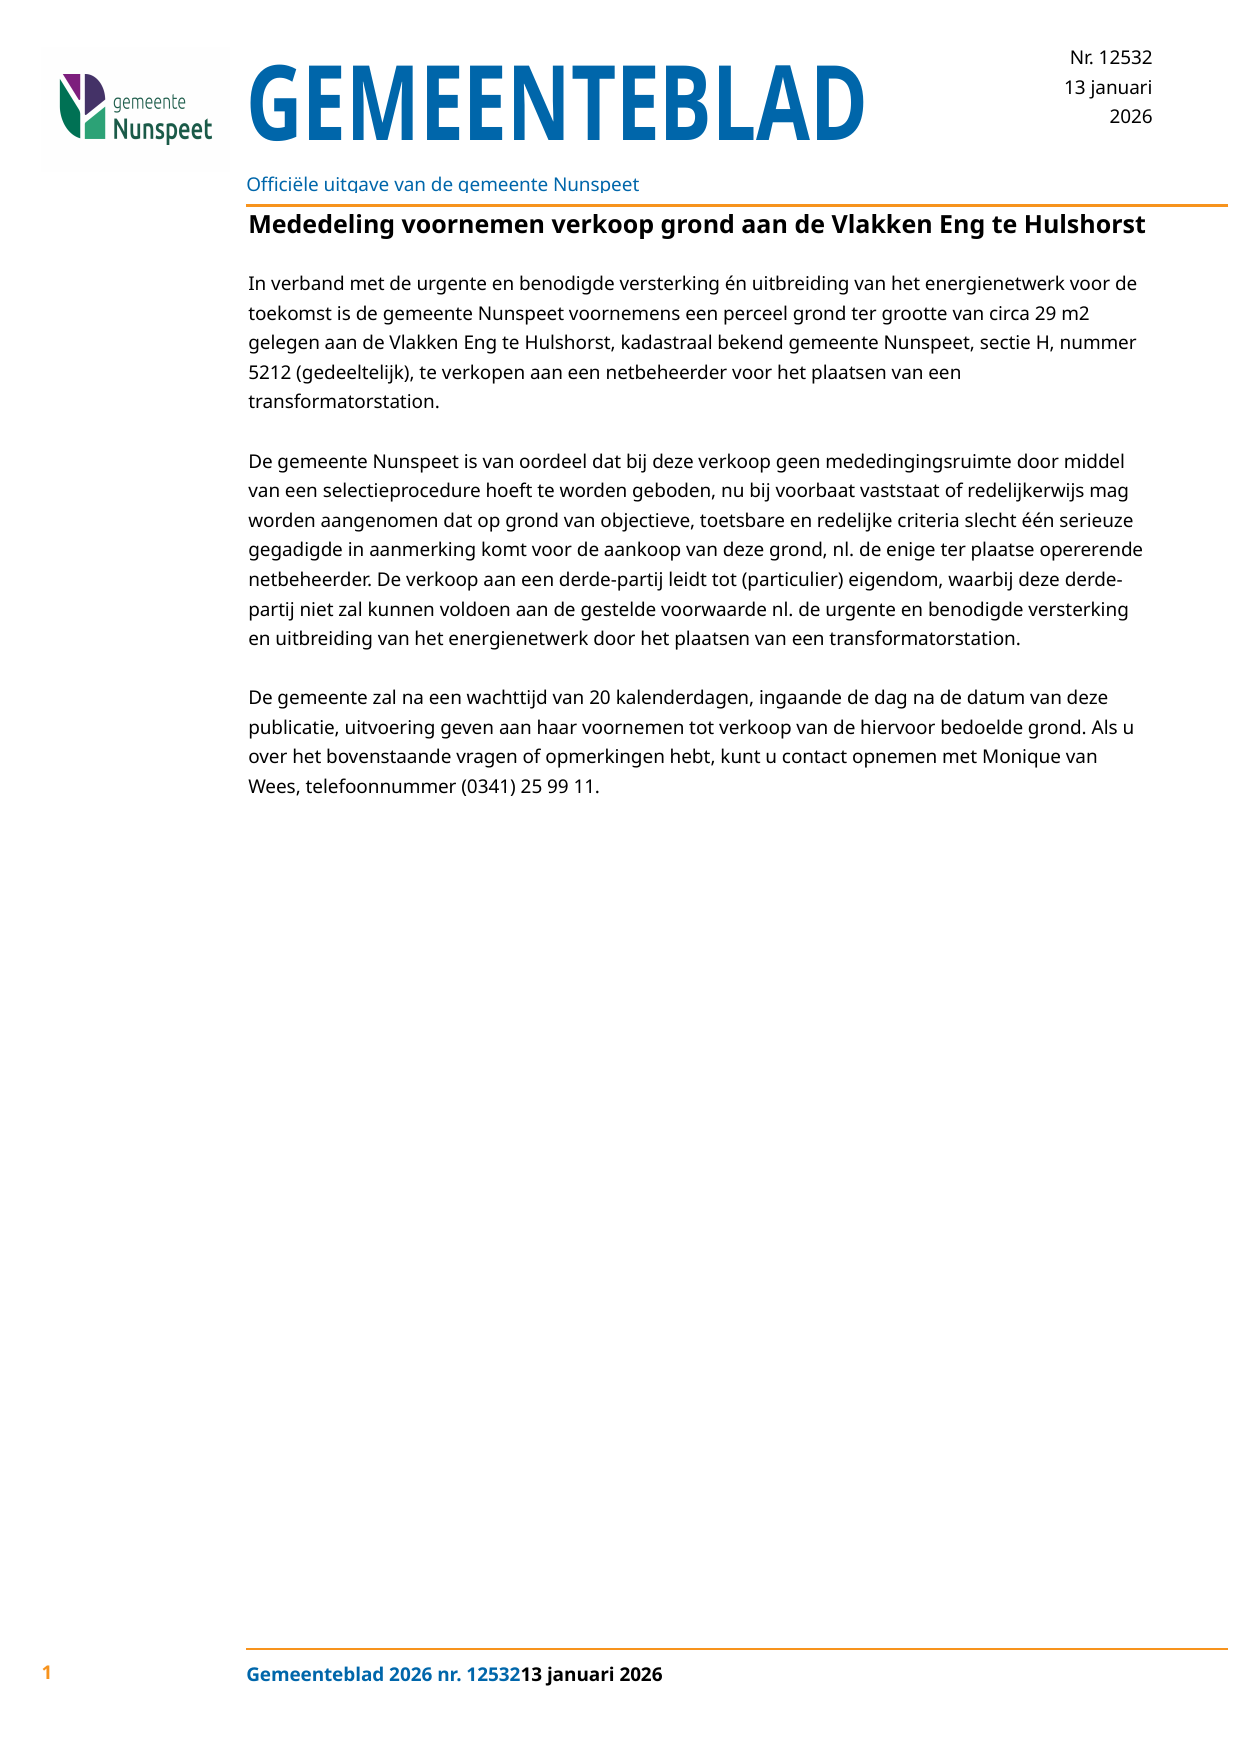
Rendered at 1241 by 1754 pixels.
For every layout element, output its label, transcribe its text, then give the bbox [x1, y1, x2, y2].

text De gemeente zal na een wachttijd van 20 kalenderdagen, ingaande de dag na de datum van deze publicatie, uitvoering geven aan haar voornemen tot verkoop van de hiervoor bedoelde grond. Als u over het bovenstaande vragen of opmerkingen hebt, kunt u contact opnemen met Monique van Wees, telefoonnummer (0341) 25 99 11. [248, 684, 1152, 799]
text In verband met de urgente en benodigde versterking én uitbreiding van het energienetwerk voor de toekomst is de gemeente Nunspeet voornemens een perceel grond ter grootte van circa 29 m2 gelegen aan de Vlakken Eng te Hulshorst, kadastraal bekend gemeente Nunspeet, sectie H, nummer 5212 (gedeeltelijk), te verkopen aan een netbeheerder voor het plaatsen van een transformatorstation. [248, 270, 1152, 414]
picture [41, 47, 231, 172]
text De gemeente Nunspeet is van oordeel dat bij deze verkoop geen mededingingsruimte door middel van een selectieprocedure hoeft te worden geboden, nu bij voorbaat vaststaat of redelijkerwijs mag worden aangenomen dat op grond van objectieve, toetsbare en redelijke criteria slecht één serieuze gegadigde in aanmerking komt voor de aankoop van deze grond, nl. de enige ter plaatse opererende netbeheerder. De verkoop aan een derde-partij leidt tot (particulier) eigendom, waarbij deze derde-partij niet zal kunnen voldoen aan de gestelde voorwaarde nl. de urgente en benodigde versterking en uitbreiding van het energienetwerk door het plaatsen van een transformatorstation. [248, 448, 1152, 651]
text Mededeling voornemen verkoop grond aan de Vlakken Eng te Hulshorst [248, 207, 1152, 241]
